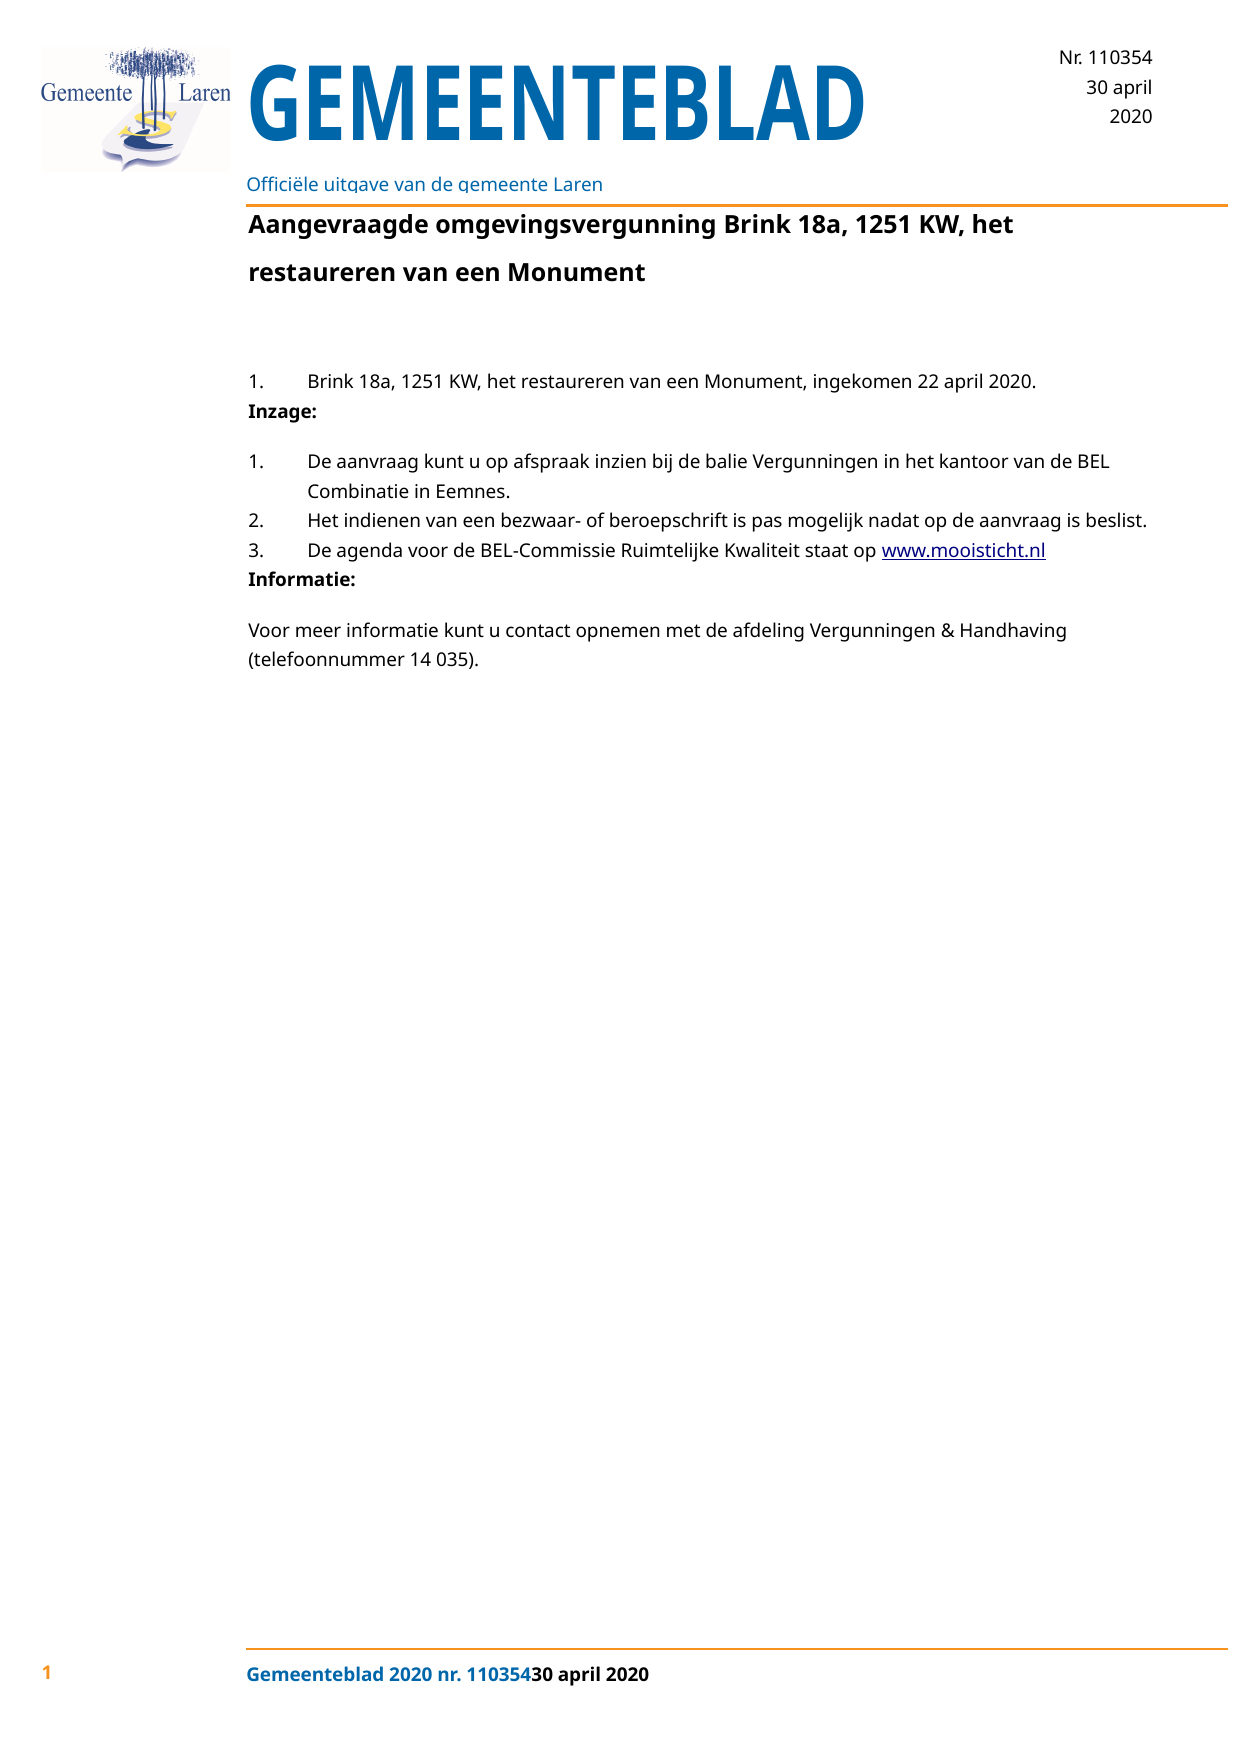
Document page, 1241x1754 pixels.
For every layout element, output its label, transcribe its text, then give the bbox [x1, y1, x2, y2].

text Aangevraagde omgevingsvergunning Brink 18a, 1251 KW, het restaureren van een Monument [248, 207, 1152, 288]
list De aanvraag kunt u op afspraak inzien bij de balie Vergunningen in het kantoor van de BEL Combinatie in Eemnes. [248, 448, 1152, 504]
picture [41, 47, 231, 172]
list De agenda voor de BEL-Commissie Ruimtelijke Kwaliteit staat op www.mooisticht.nl [248, 537, 1152, 563]
text Inzage: [248, 398, 1152, 424]
text Voor meer informatie kunt u contact opnemen met de afdeling Vergunningen & Handhaving (telefoonnummer 14 035). [248, 617, 1152, 672]
list Brink 18a, 1251 KW, het restaureren van een Monument, ingekomen 22 april 2020. [248, 368, 1152, 394]
list Het indienen van een bezwaar- of beroepschrift is pas mogelijk nadat op de aanvraag is beslist. [248, 507, 1152, 533]
text Informatie: [248, 567, 1152, 592]
